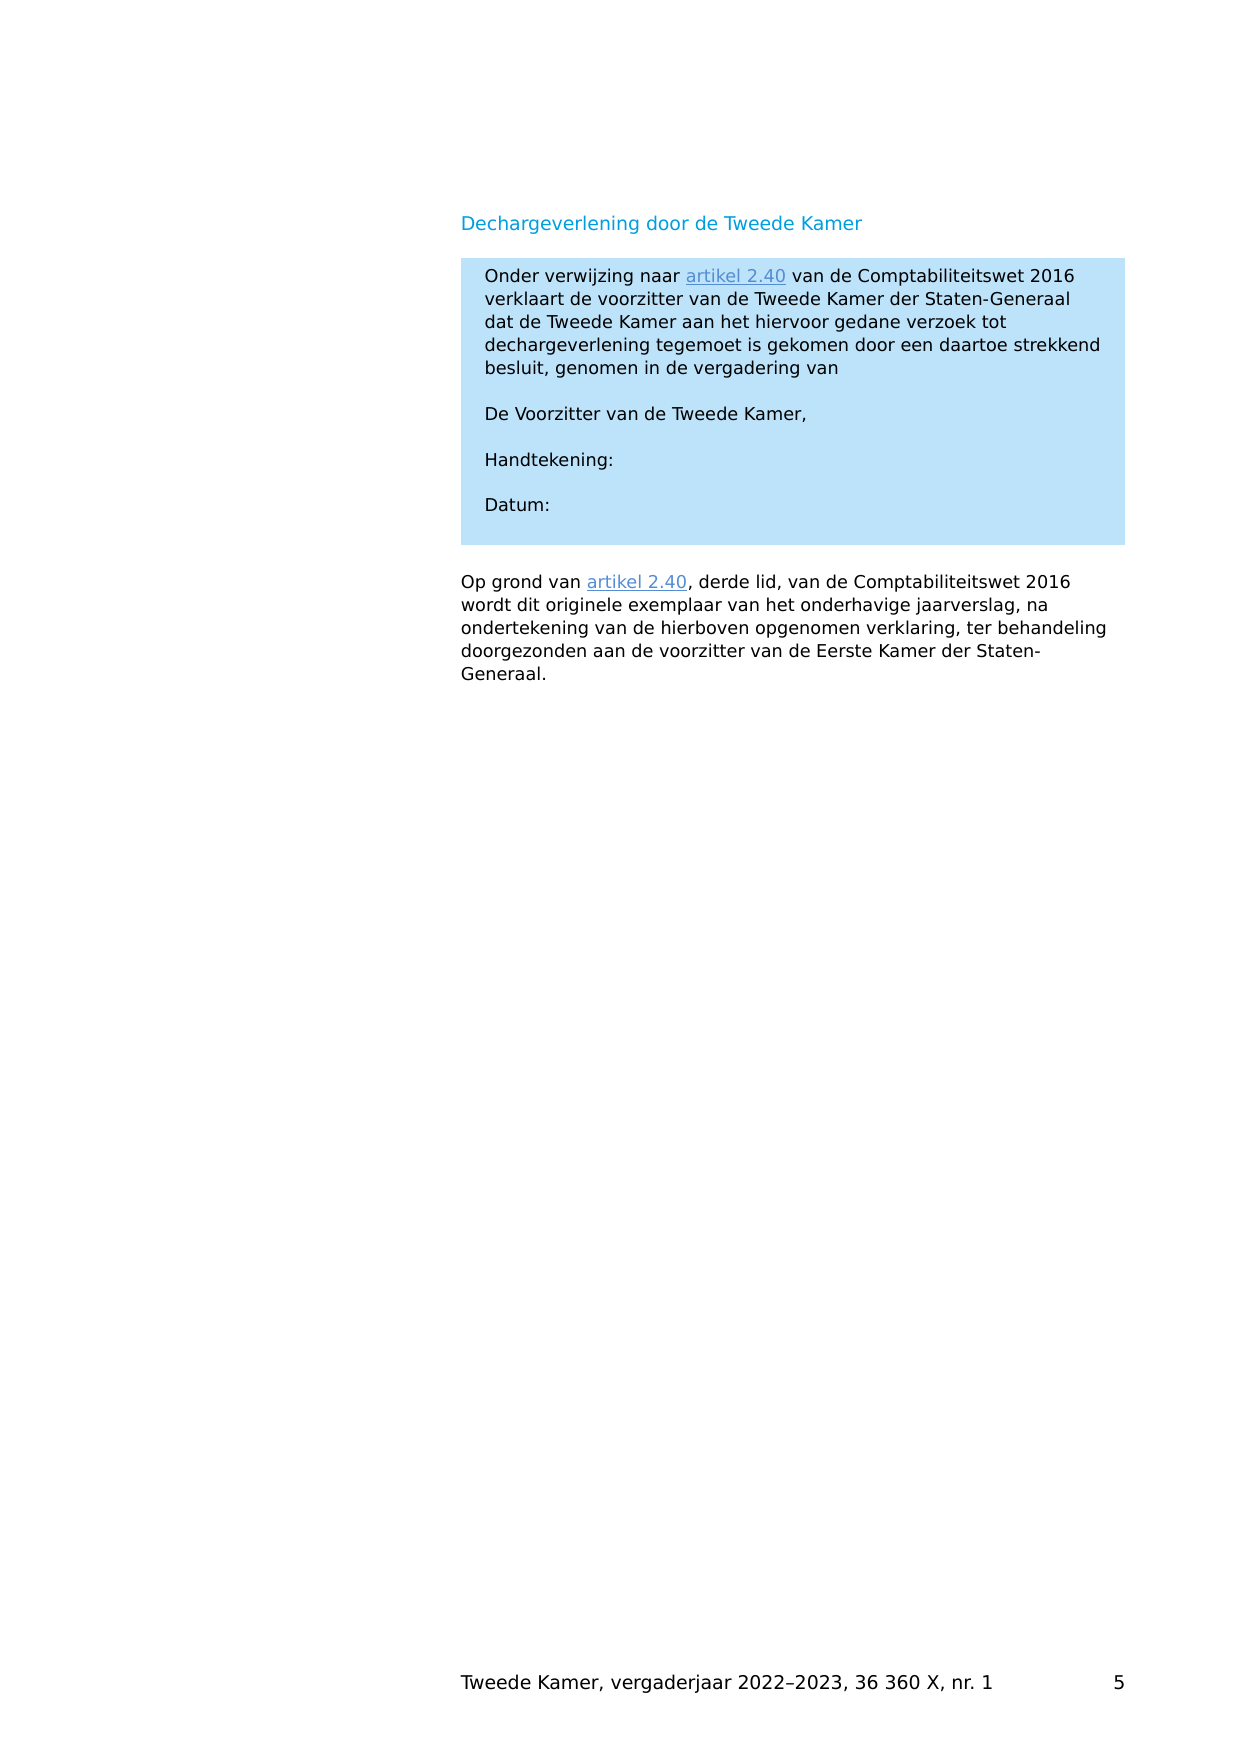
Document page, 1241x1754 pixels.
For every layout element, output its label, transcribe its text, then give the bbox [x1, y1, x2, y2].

title Dechargeverlening door de Tweede Kamer [461, 213, 1125, 235]
table_header Onder verwijzing naar artikel 2.40 van de Comptabiliteitswet 2016 verklaart de voorzitter van de Tweede Kamer der Staten-Generaal dat de Tweede Kamer aan het hiervoor gedane verzoek tot dechargeverlening tegemoet is gekomen door een daartoe strekkend besluit, genomen in de vergadering van De Voorzitter van de Tweede Kamer, Handtekening: Datum: [461, 258, 1125, 545]
text Op grond van artikel 2.40, derde lid, van de Comptabiliteitswet 2016 wordt dit originele exemplaar van het onderhavige jaarverslag, na ondertekening van de hierboven opgenomen verklaring, ter behandeling doorgezonden aan de voorzitter van de Eerste Kamer der Staten-Generaal. [461, 570, 1125, 685]
